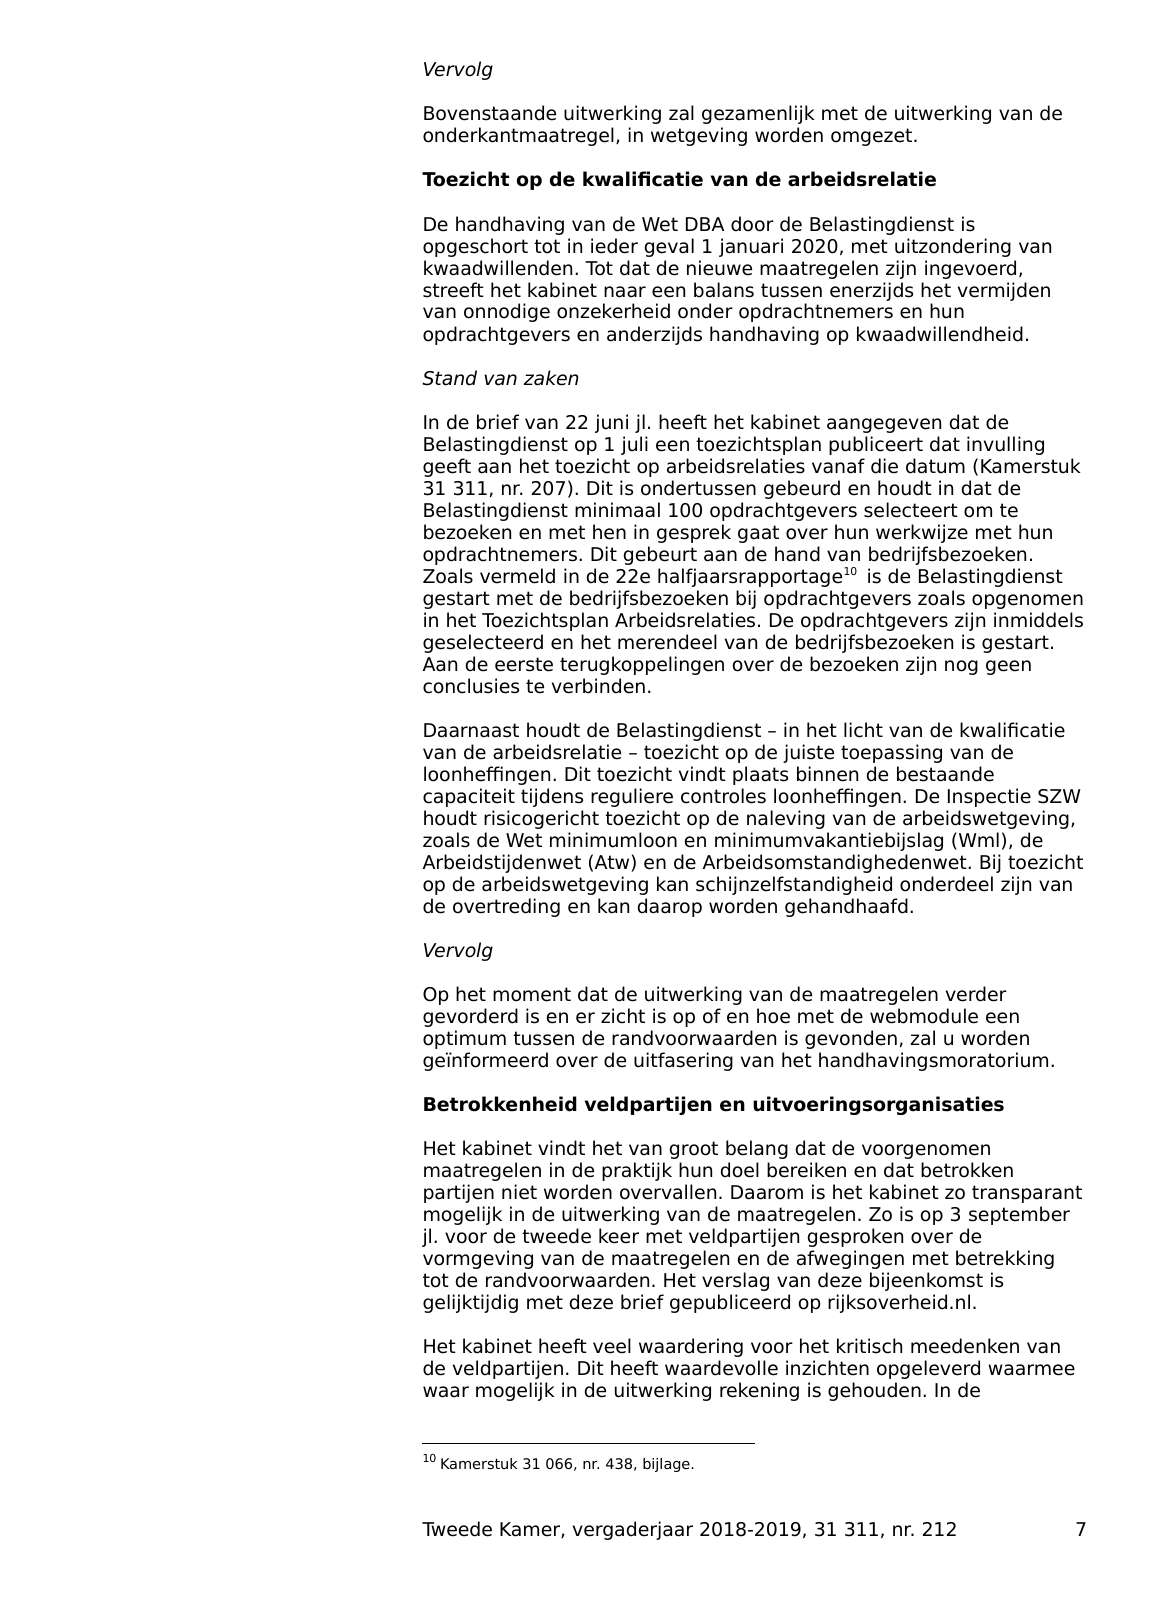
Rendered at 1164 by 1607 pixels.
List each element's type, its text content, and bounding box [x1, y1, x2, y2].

subtitle Vervolg [422, 940, 1087, 962]
text Daarnaast houdt de Belastingdienst – in het licht van de kwalificatie van de arbeidsrelatie – toezicht op de juiste toepassing van de loonheffingen. Dit toezicht vindt plaats binnen de bestaande capaciteit tijdens reguliere controles loonheffingen. De Inspectie SZW houdt risicogericht toezicht op de naleving van de arbeidswetgeving, zoals de Wet minimumloon en minimumvakantiebijslag (Wml), de Arbeidstijdenwet (Atw) en de Arbeidsomstandighedenwet. Bij toezicht op de arbeidswetgeving kan schijnzelfstandigheid onderdeel zijn van de overtreding en kan daarop worden gehandhaafd. [422, 720, 1087, 917]
subtitle Betrokkenheid veldpartijen en uitvoeringsorganisaties [422, 1094, 1087, 1116]
text In de brief van 22 juni jl. heeft het kabinet aangegeven dat de Belastingdienst op 1 juli een toezichtsplan publiceert dat invulling geeft aan het toezicht op arbeidsrelaties vanaf die datum (Kamerstuk 31 311, nr. 207). Dit is ondertussen gebeurd en houdt in dat de Belastingdienst minimaal 100 opdrachtgevers selecteert om te bezoeken en met hen in gesprek gaat over hun werkwijze met hun opdrachtnemers. Dit gebeurt aan de hand van bedrijfsbezoeken. Zoals vermeld in de 22e halfjaarsrapportage is de Belastingdienst gestart met de bedrijfsbezoeken bij opdrachtgevers zoals opgenomen in het Toezichtsplan Arbeidsrelaties. De opdrachtgevers zijn inmiddels geselecteerd en het merendeel van de bedrijfsbezoeken is gestart. Aan de eerste terugkoppelingen over de bezoeken zijn nog geen conclusies te verbinden. [422, 412, 1087, 697]
subtitle Stand van zaken [422, 368, 1087, 389]
subtitle Toezicht op de kwalificatie van de arbeidsrelatie [422, 169, 1087, 191]
text Bovenstaande uitwerking zal gezamenlijk met de uitwerking van de onderkantmaatregel, in wetgeving worden omgezet. [422, 103, 1087, 147]
subtitle Vervolg [422, 59, 1087, 81]
text Op het moment dat de uitwerking van de maatregelen verder gevorderd is en er zicht is op of en hoe met de webmodule een optimum tussen de randvoorwaarden is gevonden, zal u worden geïnformeerd over de uitfasering van het handhavingsmoratorium. [422, 984, 1087, 1072]
text Het kabinet heeft veel waardering voor het kritisch meedenken van de veldpartijen. Dit heeft waardevolle inzichten opgeleverd waarmee waar mogelijk in de uitwerking rekening is gehouden. In de [422, 1336, 1087, 1402]
text Het kabinet vindt het van groot belang dat de voorgenomen maatregelen in de praktijk hun doel bereiken en dat betrokken partijen niet worden overvallen. Daarom is het kabinet zo transparant mogelijk in de uitwerking van de maatregelen. Zo is op 3 september jl. voor de tweede keer met veldpartijen gesproken over de vormgeving van de maatregelen en de afwegingen met betrekking tot de randvoorwaarden. Het verslag van deze bijeenkomst is gelijktijdig met deze brief gepubliceerd op rijksoverheid.nl. [422, 1138, 1087, 1314]
text De handhaving van de Wet DBA door de Belastingdienst is opgeschort tot in ieder geval 1 januari 2020, met uitzondering van kwaadwillenden. Tot dat de nieuwe maatregelen zijn ingevoerd, streeft het kabinet naar een balans tussen enerzijds het vermijden van onnodige onzekerheid onder opdrachtnemers en hun opdrachtgevers en anderzijds handhaving op kwaadwillendheid. [422, 213, 1087, 345]
text Kamerstuk 31 066, nr. 438, bijlage. [422, 1452, 1087, 1474]
